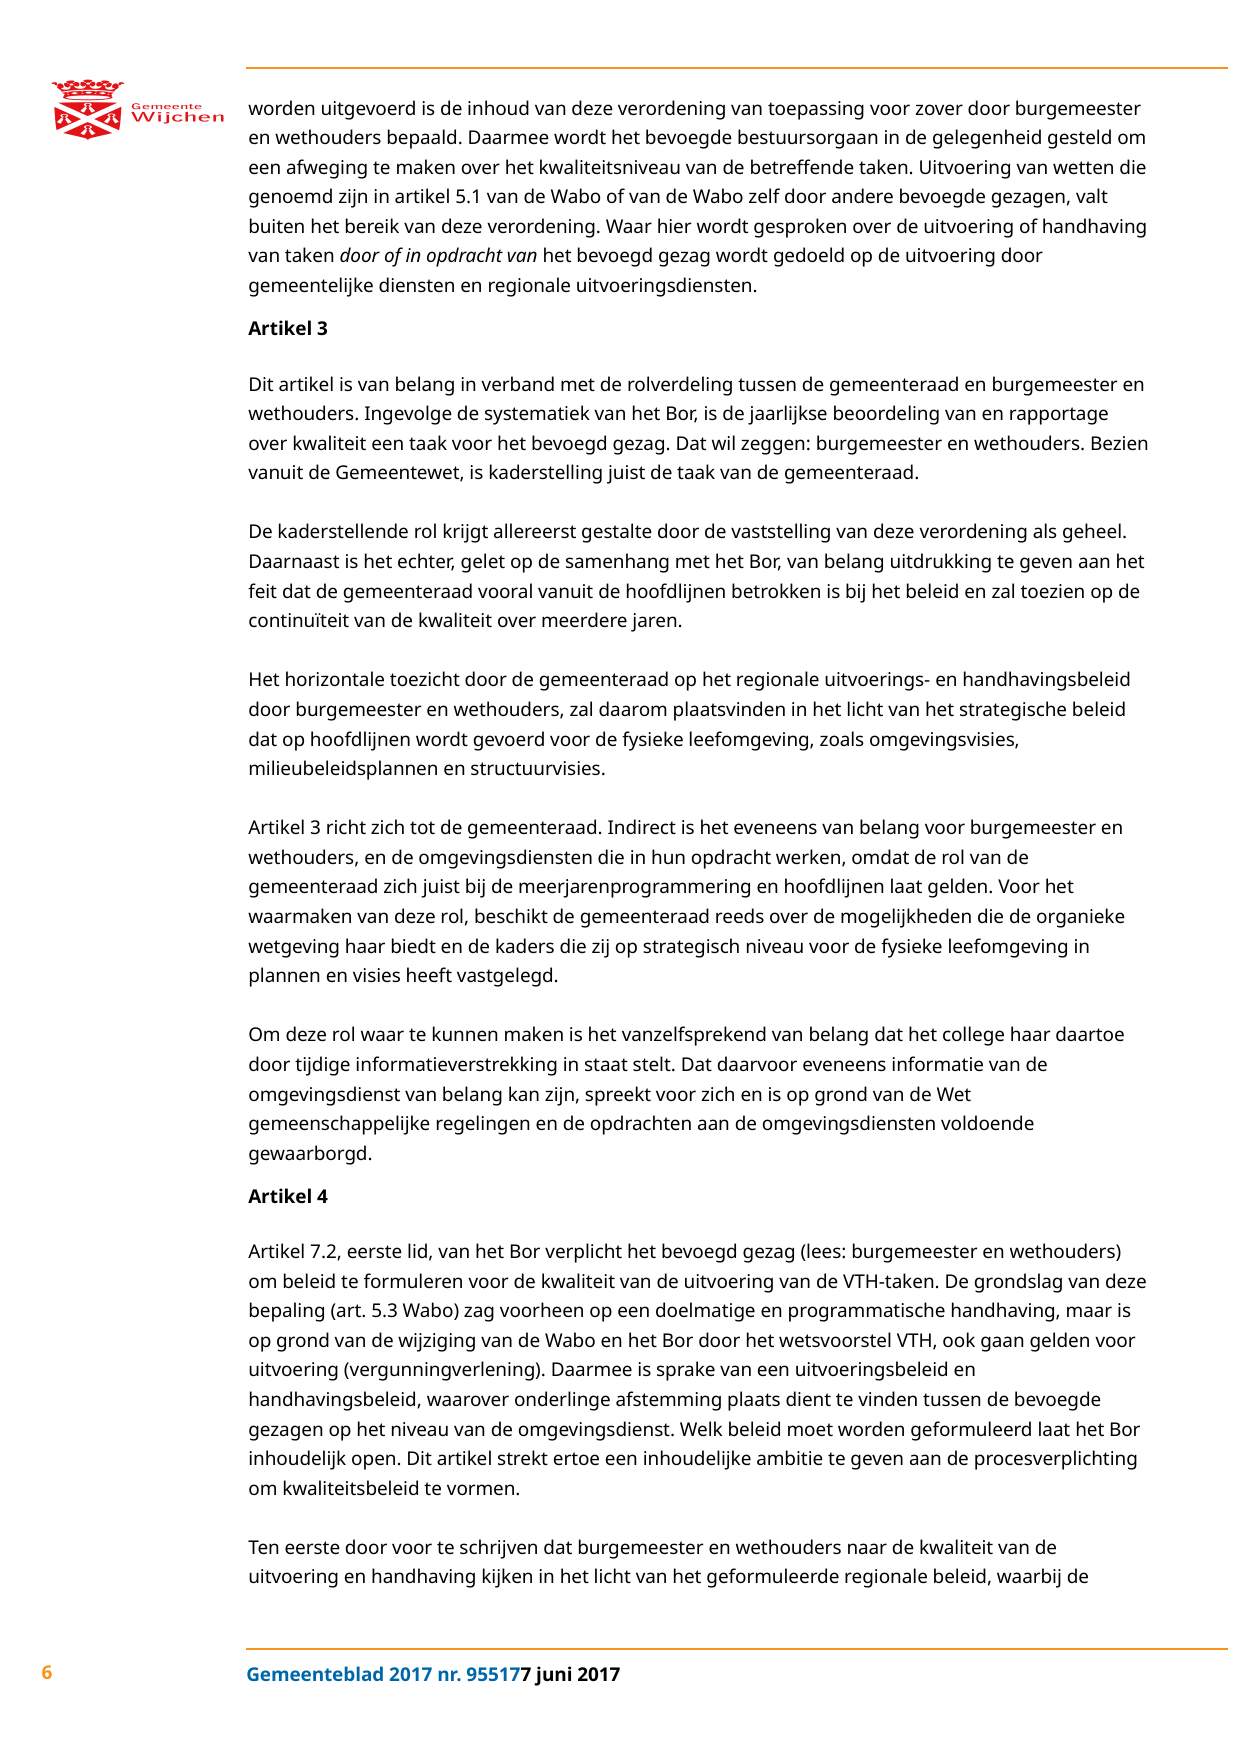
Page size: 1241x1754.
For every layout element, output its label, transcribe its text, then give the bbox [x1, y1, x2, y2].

text Artikel 3 [248, 315, 1152, 341]
text Dit artikel is van belang in verband met de rolverdeling tussen de gemeenteraad en burgemeester en wethouders. Ingevolge de systematiek van het Bor, is de jaarlijkse beoordeling van en rapportage over kwaliteit een taak voor het bevoegd gezag. Dat wil zeggen: burgemeester en wethouders. Bezien vanuit de Gemeentewet, is kaderstelling juist de taak van de gemeenteraad. [248, 371, 1152, 485]
text Ten eerste door voor te schrijven dat burgemeester en wethouders naar de kwaliteit van de uitvoering en handhaving kijken in het licht van het geformuleerde regionale beleid, waarbij de [248, 1534, 1152, 1589]
text Artikel 7.2, eerste lid, van het Bor verplicht het bevoegd gezag (lees: burgemeester en wethouders) om beleid te formuleren voor de kwaliteit van de uitvoering van de VTH-taken. De grondslag van deze bepaling (art. 5.3 Wabo) zag voorheen op een doelmatige en programmatische handhaving, maar is op grond van de wijziging van de Wabo en het Bor door het wetsvoorstel VTH, ook gaan gelden voor uitvoering (vergunningverlening). Daarmee is sprake van een uitvoeringsbeleid en handhavingsbeleid, waarover onderlinge afstemming plaats dient te vinden tussen de bevoegde gezagen op het niveau van de omgevingsdienst. Welk beleid moet worden geformuleerd laat het Bor inhoudelijk open. Dit artikel strekt ertoe een inhoudelijke ambitie te geven aan de procesverplichting om kwaliteitsbeleid te vormen. [248, 1238, 1152, 1501]
text Het horizontale toezicht door de gemeenteraad op het regionale uitvoerings- en handhavingsbeleid door burgemeester en wethouders, zal daarom plaatsvinden in het licht van het strategische beleid dat op hoofdlijnen wordt gevoerd voor de fysieke leefomgeving, zoals omgevingsvisies, milieubeleidsplannen en structuurvisies. [248, 667, 1152, 781]
text Om deze rol waar te kunnen maken is het vanzelfsprekend van belang dat het college haar daartoe door tijdige informatieverstrekking in staat stelt. Dat daarvoor eveneens informatie van de omgevingsdienst van belang kan zijn, spreekt voor zich en is op grond van de Wet gemeenschappelijke regelingen en de opdrachten aan de omgevingsdiensten voldoende gewaarborgd. [248, 1022, 1152, 1166]
text Artikel 4 [248, 1183, 1152, 1209]
picture [41, 47, 231, 172]
text worden uitgevoerd is de inhoud van deze verordening van toepassing voor zover door burgemeester en wethouders bepaald. Daarmee wordt het bevoegde bestuursorgaan in de gelegenheid gesteld om een afweging te maken over het kwaliteitsniveau van de betreffende taken. Uitvoering van wetten die genoemd zijn in artikel 5.1 van de Wabo of van de Wabo zelf door andere bevoegde gezagen, valt buiten het bereik van deze verordening. Waar hier wordt gesproken over de uitvoering of handhaving van taken door of in opdracht van het bevoegd gezag wordt gedoeld op de uitvoering door gemeentelijke diensten en regionale uitvoeringsdiensten. [248, 95, 1152, 298]
text De kaderstellende rol krijgt allereerst gestalte door de vaststelling van deze verordening als geheel. Daarnaast is het echter, gelet op de samenhang met het Bor, van belang uitdrukking te geven aan het feit dat de gemeenteraad vooral vanuit de hoofdlijnen betrokken is bij het beleid en zal toezien op de continuïteit van de kwaliteit over meerdere jaren. [248, 519, 1152, 633]
text Artikel 3 richt zich tot de gemeenteraad. Indirect is het eveneens van belang voor burgemeester en wethouders, en de omgevingsdiensten die in hun opdracht werken, omdat de rol van de gemeenteraad zich juist bij de meerjarenprogrammering en hoofdlijnen laat gelden. Voor het waarmaken van deze rol, beschikt de gemeenteraad reeds over de mogelijkheden die de organieke wetgeving haar biedt en de kaders die zij op strategisch niveau voor de fysieke leefomgeving in plannen en visies heeft vastgelegd. [248, 814, 1152, 988]
